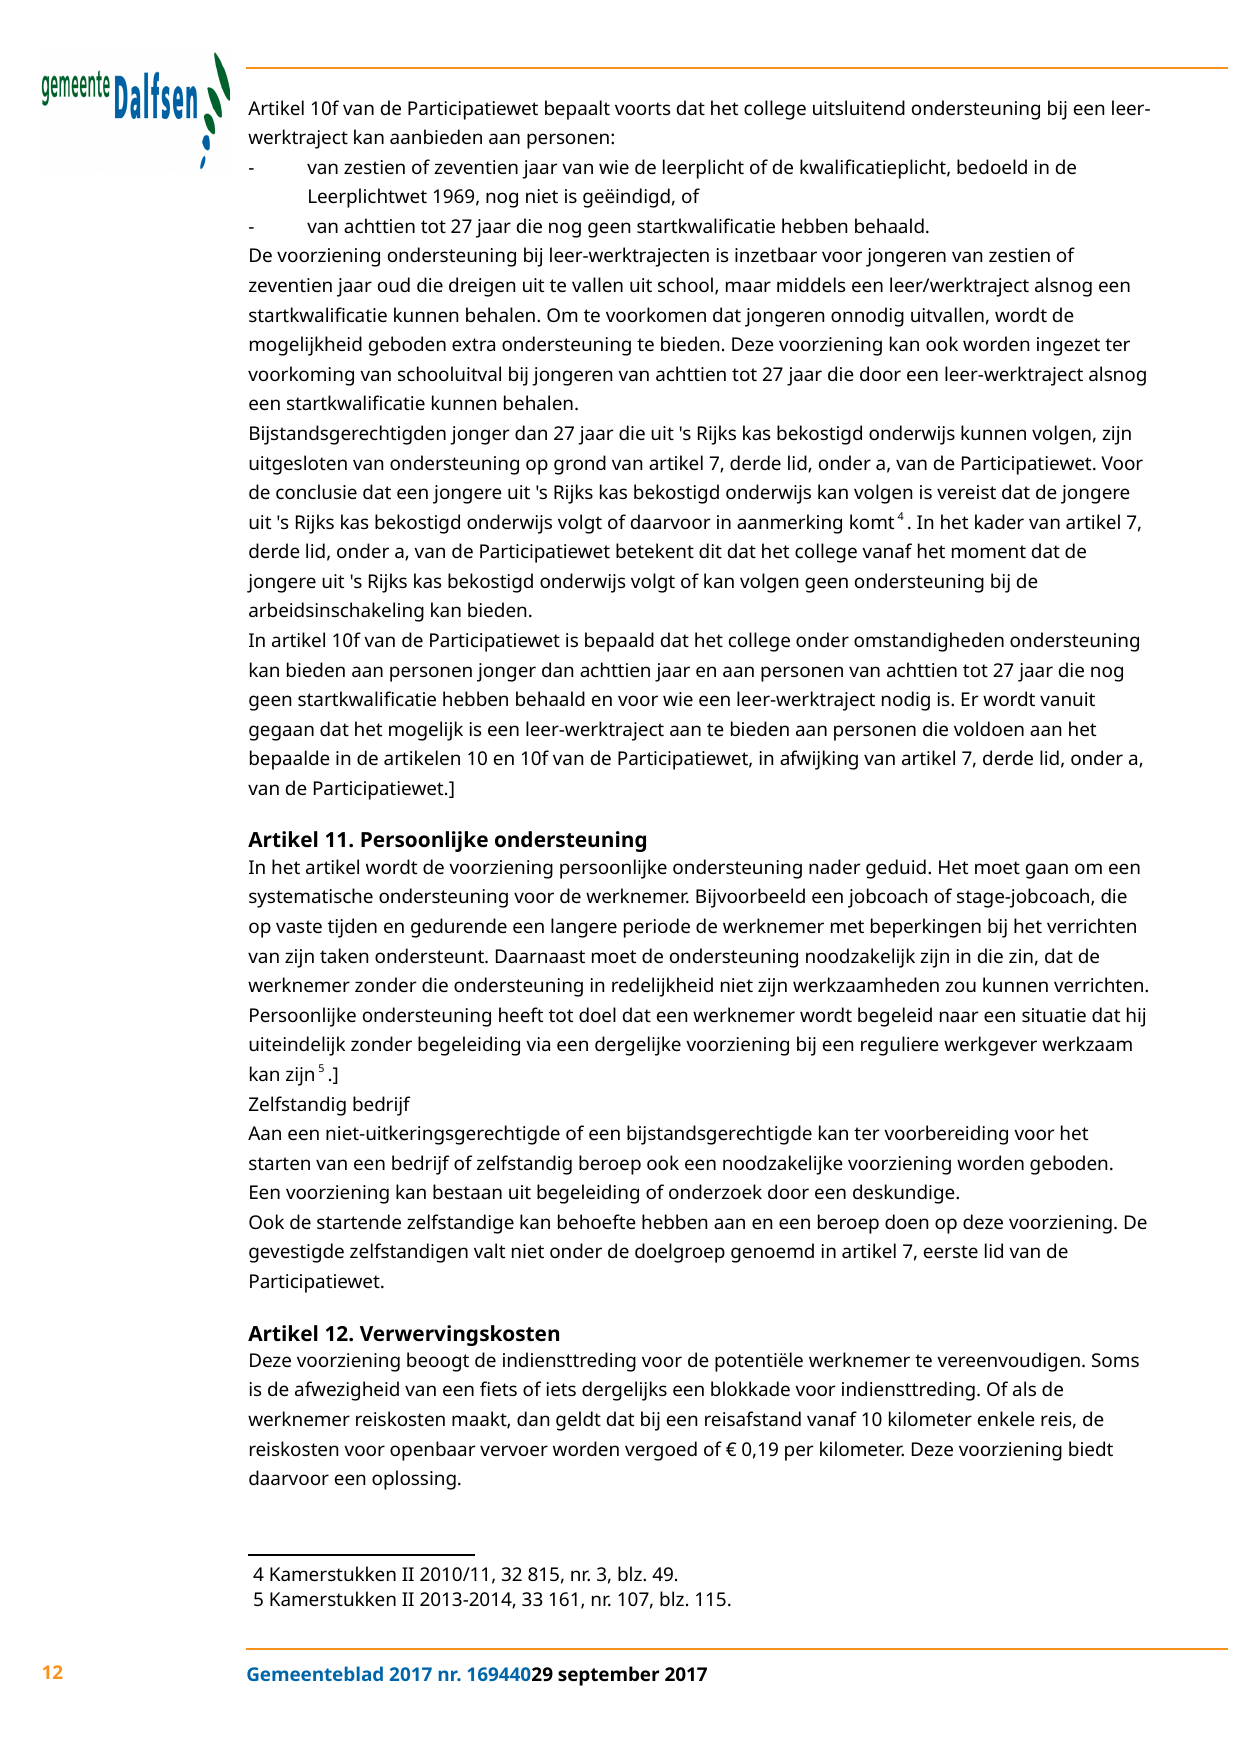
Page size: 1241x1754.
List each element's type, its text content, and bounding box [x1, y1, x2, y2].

text Kamerstukken II 2010/11, 32 815, nr. 3, blz. 49. [248, 1561, 1152, 1586]
text Artikel 11. Persoonlijke ondersteuning [248, 826, 1152, 854]
list van achttien tot 27 jaar die nog geen startkwalificatie hebben behaald. [248, 213, 1152, 239]
text In het artikel wordt de voorziening persoonlijke ondersteuning nader geduid. Het moet gaan om een systematische ondersteuning voor de werknemer. Bijvoorbeeld een jobcoach of stage-jobcoach, die op vaste tijden en gedurende een langere periode de werknemer met beperkingen bij het verrichten van zijn taken ondersteunt. Daarnaast moet de ondersteuning noodzakelijk zijn in die zin, dat de werknemer zonder die ondersteuning in redelijkheid niet zijn werkzaamheden zou kunnen verrichten. Persoonlijke ondersteuning heeft tot doel dat een werknemer wordt begeleid naar een situatie dat hij uiteindelijk zonder begeleiding via een dergelijke voorziening bij een reguliere werkgever werkzaam kan zijn.] [248, 854, 1152, 1087]
text Artikel 10f van de Participatiewet bepaalt voorts dat het college uitsluitend ondersteuning bij een leer-werktraject kan aanbieden aan personen: [248, 95, 1152, 150]
text Bijstandsgerechtigden jonger dan 27 jaar die uit 's Rijks kas bekostigd onderwijs kunnen volgen, zijn uitgesloten van ondersteuning op grond van artikel 7, derde lid, onder a, van de Participatiewet. Voor de conclusie dat een jongere uit 's Rijks kas bekostigd onderwijs kan volgen is vereist dat de jongere uit 's Rijks kas bekostigd onderwijs volgt of daarvoor in aanmerking komt. In het kader van artikel 7, derde lid, onder a, van de Participatiewet betekent dit dat het college vanaf het moment dat de jongere uit 's Rijks kas bekostigd onderwijs volgt of kan volgen geen ondersteuning bij de arbeidsinschakeling kan bieden. [248, 420, 1152, 623]
text In artikel 10f van de Participatiewet is bepaald dat het college onder omstandigheden ondersteuning kan bieden aan personen jonger dan achttien jaar en aan personen van achttien tot 27 jaar die nog geen startkwalificatie hebben behaald en voor wie een leer-werktraject nodig is. Er wordt vanuit gegaan dat het mogelijk is een leer-werktraject aan te bieden aan personen die voldoen aan het bepaalde in de artikelen 10 en 10f van de Participatiewet, in afwijking van artikel 7, derde lid, onder a, van de Participatiewet.] [248, 627, 1152, 801]
list van zestien of zeventien jaar van wie de leerplicht of de kwalificatieplicht, bedoeld in de Leerplichtwet 1969, nog niet is geëindigd, of [248, 154, 1152, 209]
text Artikel 12. Verwervingskosten [248, 1319, 1152, 1347]
text Deze voorziening beoogt de indiensttreding voor de potentiële werknemer te vereenvoudigen. Soms is de afwezigheid van een fiets of iets dergelijks een blokkade voor indiensttreding. Of als de werknemer reiskosten maakt, dan geldt dat bij een reisafstand vanaf 10 kilometer enkele reis, de reiskosten voor openbaar vervoer worden vergoed of € 0,19 per kilometer. Deze voorziening biedt daarvoor een oplossing. [248, 1347, 1152, 1491]
picture [41, 47, 231, 172]
text Ook de startende zelfstandige kan behoefte hebben aan en een beroep doen op deze voorziening. De gevestigde zelfstandigen valt niet onder de doelgroep genoemd in artikel 7, eerste lid van de Participatiewet. [248, 1209, 1152, 1294]
text Kamerstukken II 2013-2014, 33 161, nr. 107, blz. 115. [248, 1586, 1152, 1612]
text Zelfstandig bedrijf [248, 1091, 1152, 1116]
text De voorziening ondersteuning bij leer-werktrajecten is inzetbaar voor jongeren van zestien of zeventien jaar oud die dreigen uit te vallen uit school, maar middels een leer/werktraject alsnog een startkwalificatie kunnen behalen. Om te voorkomen dat jongeren onnodig uitvallen, wordt de mogelijkheid geboden extra ondersteuning te bieden. Deze voorziening kan ook worden ingezet ter voorkoming van schooluitval bij jongeren van achttien tot 27 jaar die door een leer-werktraject alsnog een startkwalificatie kunnen behalen. [248, 243, 1152, 416]
text Aan een niet-uitkeringsgerechtigde of een bijstandsgerechtigde kan ter voorbereiding voor het starten van een bedrijf of zelfstandig beroep ook een noodzakelijke voorziening worden geboden. Een voorziening kan bestaan uit begeleiding of onderzoek door een deskundige. [248, 1120, 1152, 1205]
